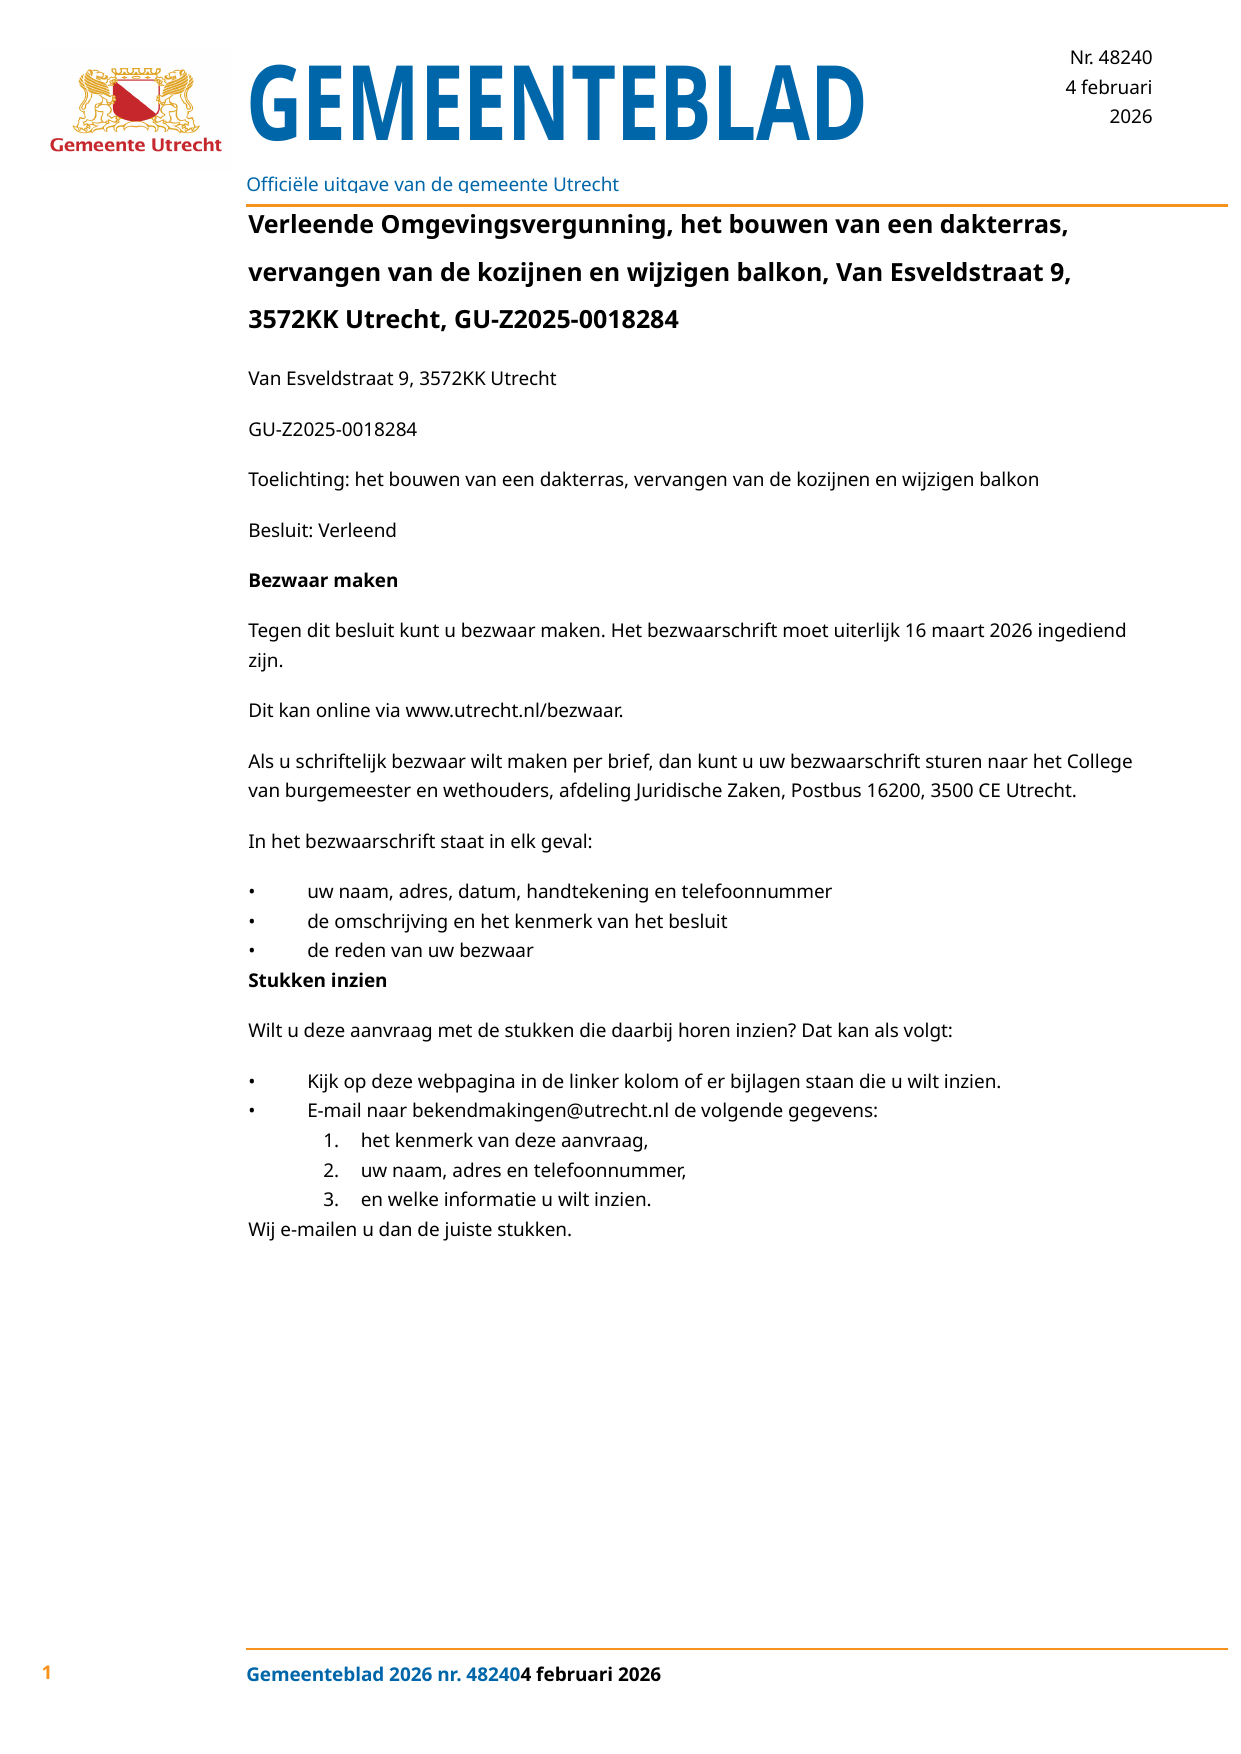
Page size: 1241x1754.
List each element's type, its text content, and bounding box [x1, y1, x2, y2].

text Wilt u deze aanvraag met de stukken die daarbij horen inzien? Dat kan als volgt: [248, 1018, 1152, 1043]
picture [41, 47, 231, 172]
text Stukken inzien [248, 967, 1152, 993]
text Toelichting: het bouwen van een dakterras, vervangen van de kozijnen en wijzigen balkon [248, 466, 1152, 492]
text Wij e-mailen u dan de juiste stukken. [248, 1216, 1152, 1242]
text GU-Z2025-0018284 [248, 416, 1152, 442]
list de reden van uw bezwaar [248, 938, 1152, 963]
list en welke informatie u wilt inzien. [323, 1186, 1152, 1212]
list de omschrijving en het kenmerk van het besluit [248, 908, 1152, 934]
text Tegen dit besluit kunt u bezwaar maken. Het bezwaarschrift moet uiterlijk 16 maart 2026 ingediend zijn. [248, 618, 1152, 673]
list E-mail naar bekendmakingen@utrecht.nl de volgende gegevens: [248, 1098, 1152, 1123]
text Verleende Omgevingsvergunning, het bouwen van een dakterras, vervangen van de kozijnen en wijzigen balkon, Van Esveldstraat 9, 3572KK Utrecht, GU-Z2025-0018284 [248, 207, 1152, 336]
text Als u schriftelijk bezwaar wilt maken per brief, dan kunt u uw bezwaarschrift sturen naar het College van burgemeester en wethouders, afdeling Juridische Zaken, Postbus 16200, 3500 CE Utrecht. [248, 748, 1152, 803]
text In het bezwaarschrift staat in elk geval: [248, 828, 1152, 854]
list Kijk op deze webpagina in de linker kolom of er bijlagen staan die u wilt inzien. [248, 1068, 1152, 1094]
text Bezwaar maken [248, 567, 1152, 593]
list het kenmerk van deze aanvraag, [323, 1127, 1152, 1153]
text Van Esveldstraat 9, 3572KK Utrecht [248, 366, 1152, 391]
text Besluit: Verleend [248, 517, 1152, 542]
list uw naam, adres en telefoonnummer, [323, 1157, 1152, 1182]
list uw naam, adres, datum, handtekening en telefoonnummer [248, 878, 1152, 904]
text Dit kan online via www.utrecht.nl/bezwaar. [248, 698, 1152, 723]
